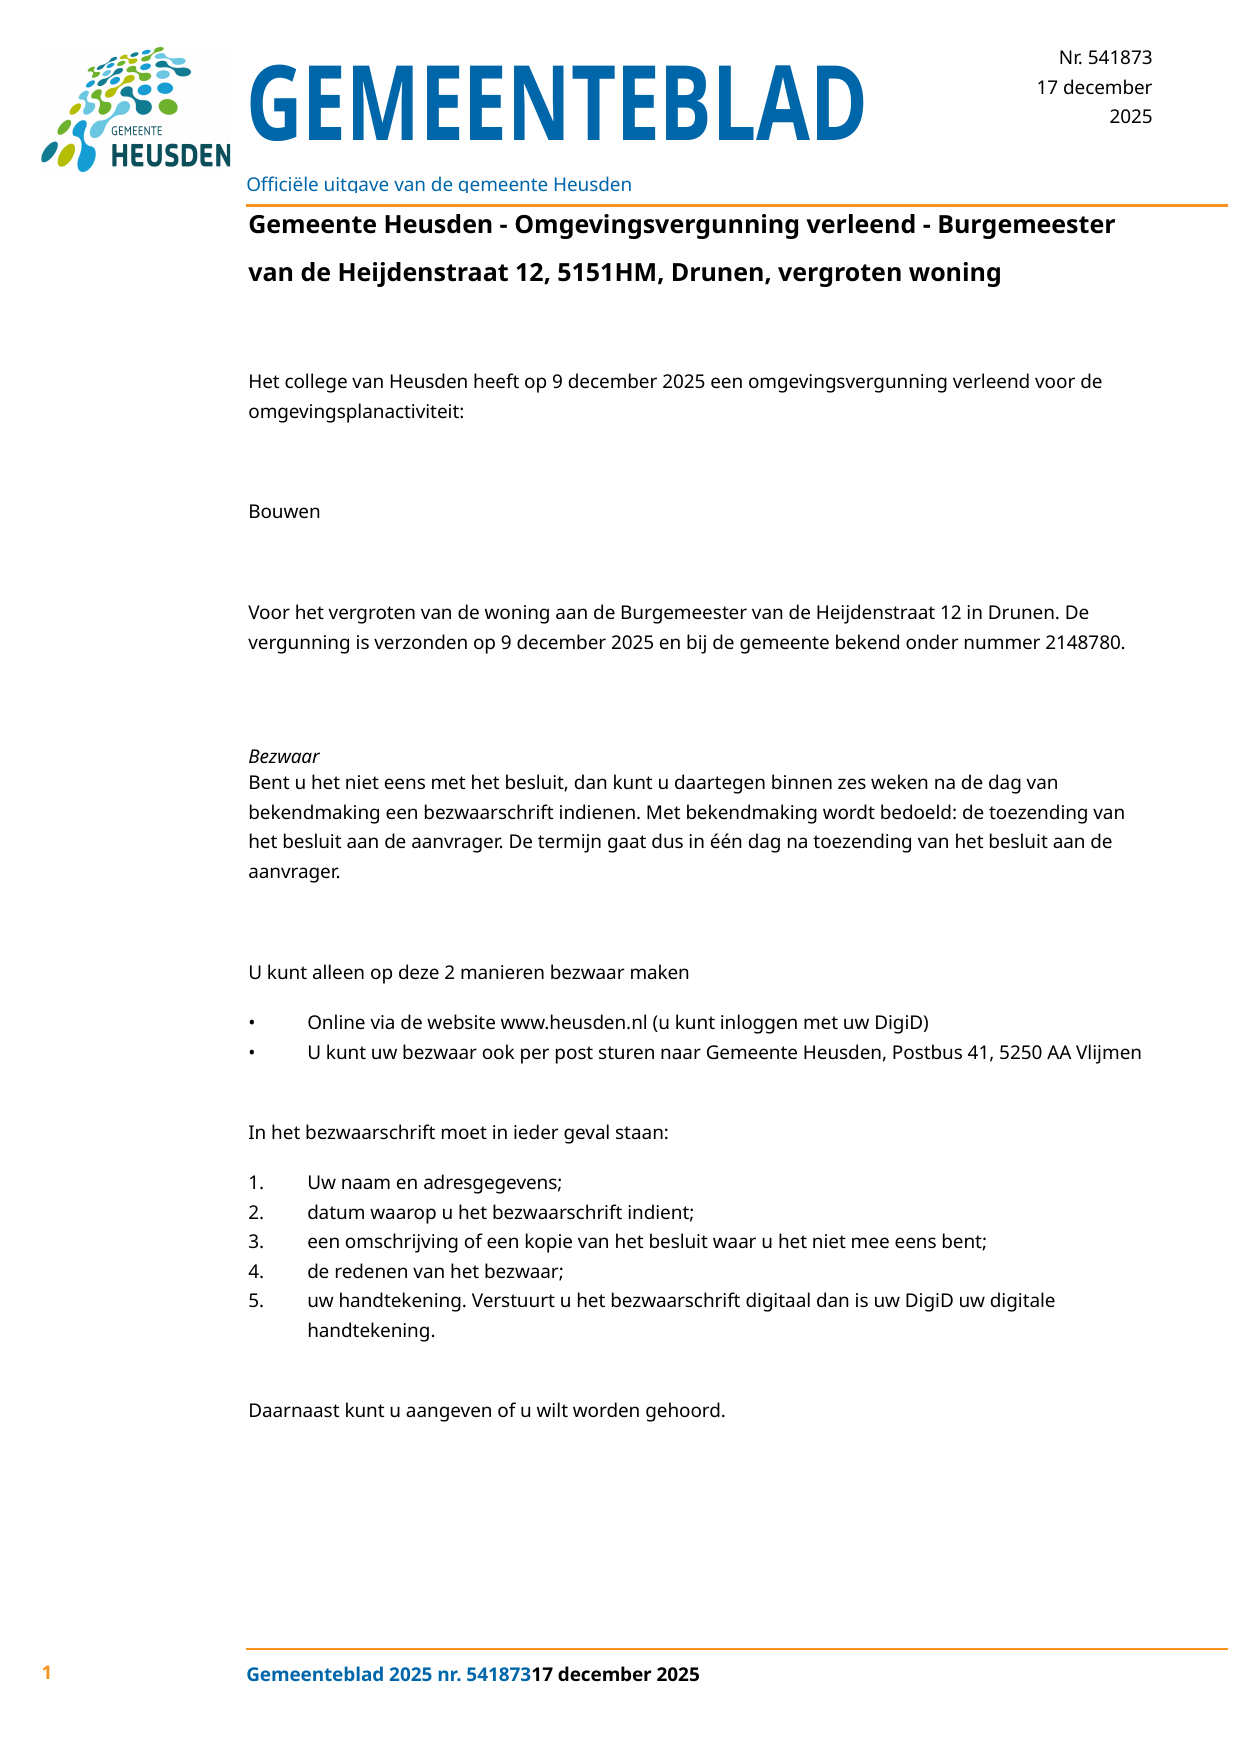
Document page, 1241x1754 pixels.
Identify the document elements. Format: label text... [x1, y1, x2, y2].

list Online via de website www.heusden.nl (u kunt inloggen met uw DigiD) [248, 1009, 1152, 1035]
list een omschrijving of een kopie van het besluit waar u het niet mee eens bent; [248, 1228, 1152, 1254]
list de redenen van het bezwaar; [248, 1258, 1152, 1284]
text Bezwaar [248, 743, 1152, 769]
text Het college van Heusden heeft op 9 december 2025 een omgevingsvergunning verleend voor de omgevingsplanactiviteit: [248, 368, 1152, 424]
text In het bezwaarschrift moet in ieder geval staan: [248, 1119, 1152, 1144]
text Voor het vergroten van de woning aan de Burgemeester van de Heijdenstraat 12 in Drunen. De vergunning is verzonden op 9 december 2025 en bij de gemeente bekend onder nummer 2148780. [248, 599, 1152, 655]
text Bouwen [248, 499, 1152, 524]
text Bent u het niet eens met het besluit, dan kunt u daartegen binnen zes weken na de dag van bekendmaking een bezwaarschrift indienen. Met bekendmaking wordt bedoeld: de toezending van het besluit aan de aanvrager. De termijn gaat dus in één dag na toezending van het besluit aan de aanvrager. [248, 769, 1152, 884]
text Gemeente Heusden - Omgevingsvergunning verleend - Burgemeester van de Heijdenstraat 12, 5151HM, Drunen, vergroten woning [248, 207, 1152, 288]
list datum waarop u het bezwaarschrift indient; [248, 1199, 1152, 1224]
list uw handtekening. Verstuurt u het bezwaarschrift digitaal dan is uw DigiD uw digitale handtekening. [248, 1288, 1152, 1343]
list U kunt uw bezwaar ook per post sturen naar Gemeente Heusden, Postbus 41, 5250 AA Vlijmen [248, 1039, 1152, 1064]
text U kunt alleen op deze 2 manieren bezwaar maken [248, 959, 1152, 984]
text Daarnaast kunt u aangeven of u wilt worden gehoord. [248, 1397, 1152, 1423]
list Uw naam en adresgegevens; [248, 1169, 1152, 1195]
picture [41, 47, 231, 172]
